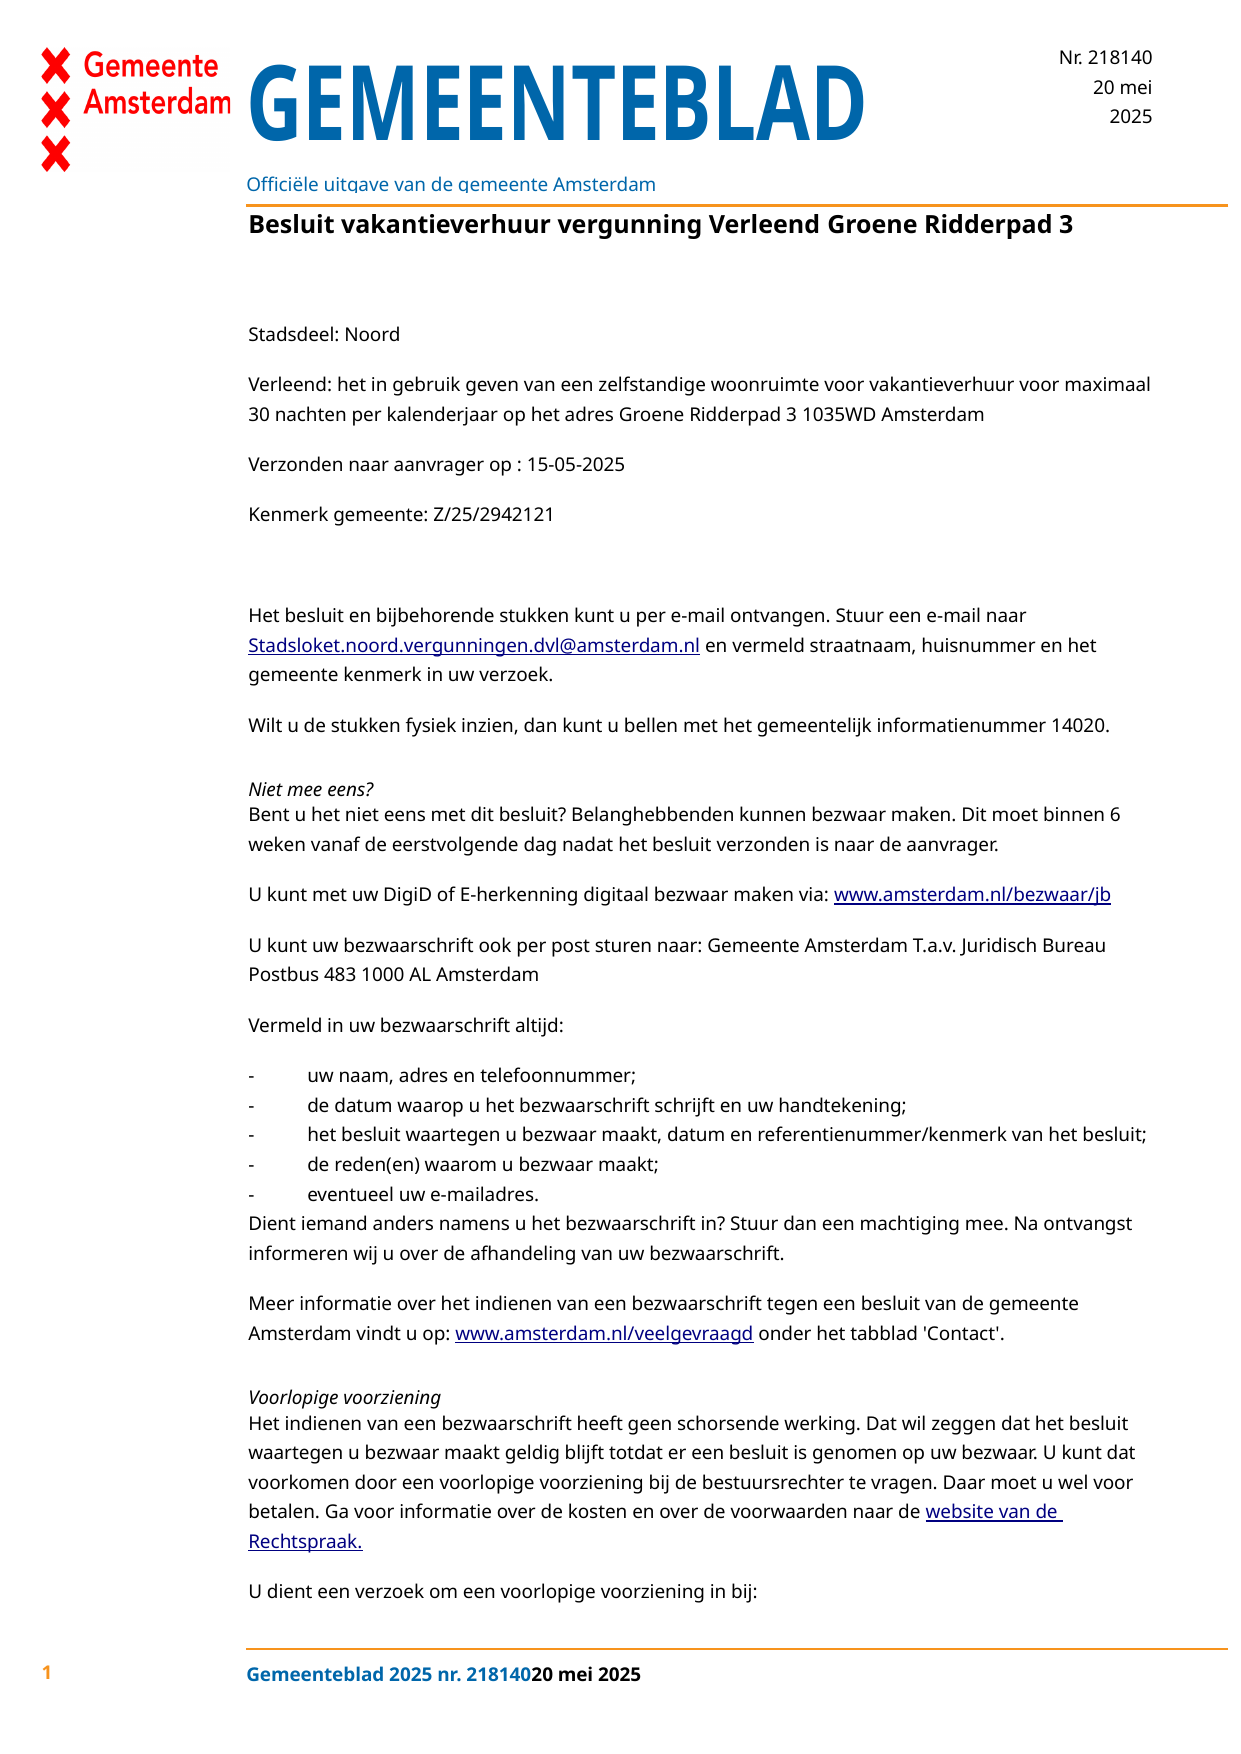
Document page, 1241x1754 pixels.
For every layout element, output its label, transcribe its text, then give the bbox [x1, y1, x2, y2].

text Meer informatie over het indienen van een bezwaarschrift tegen een besluit van de gemeente Amsterdam vindt u op: www.amsterdam.nl/veelgevraagd onder het tabblad 'Contact'. [248, 1290, 1152, 1346]
text Verleend: het in gebruik geven van een zelfstandige woonruimte voor vakantieverhuur voor maximaal 30 nachten per kalenderjaar op het adres Groene Ridderpad 3 1035WD Amsterdam [248, 371, 1152, 426]
text Dient iemand anders namens u het bezwaarschrift in? Stuur dan een machtiging mee. Na ontvangst informeren wij u over de afhandeling van uw bezwaarschrift. [248, 1210, 1152, 1266]
text Besluit vakantieverhuur vergunning Verleend Groene Ridderpad 3 [248, 207, 1152, 241]
text U kunt met uw DigiD of E-herkenning digitaal bezwaar maken via: www.amsterdam.nl/bezwaar/jb [248, 882, 1152, 907]
text U dient een verzoek om een voorlopige voorziening in bij: [248, 1578, 1152, 1604]
list de reden(en) waarom u bezwaar maakt; [248, 1151, 1152, 1177]
text Vermeld in uw bezwaarschrift altijd: [248, 1012, 1152, 1038]
text Wilt u de stukken fysiek inzien, dan kunt u bellen met het gemeentelijk informatienummer 14020. [248, 712, 1152, 738]
list uw naam, adres en telefoonnummer; [248, 1062, 1152, 1088]
text Niet mee eens? [248, 776, 1152, 802]
list eventueel uw e-mailadres. [248, 1181, 1152, 1207]
list de datum waarop u het bezwaarschrift schrijft en uw handtekening; [248, 1092, 1152, 1118]
text Kenmerk gemeente: Z/25/2942121 [248, 502, 1152, 527]
text Bent u het niet eens met dit besluit? Belanghebbenden kunnen bezwaar maken. Dit moet binnen 6 weken vanaf de eerstvolgende dag nadat het besluit verzonden is naar de aanvrager. [248, 802, 1152, 857]
picture [41, 47, 231, 172]
text Voorlopige voorziening [248, 1384, 1152, 1410]
text Stadsdeel: Noord [248, 321, 1152, 346]
text U kunt uw bezwaarschrift ook per post sturen naar: Gemeente Amsterdam T.a.v. Juridisch Bureau Postbus 483 1000 AL Amsterdam [248, 932, 1152, 987]
text Het indienen van een bezwaarschrift heeft geen schorsende werking. Dat wil zeggen dat het besluit waartegen u bezwaar maakt geldig blijft totdat er een besluit is genomen op uw bezwaar. U kunt dat voorkomen door een voorlopige voorziening bij de bestuursrechter te vragen. Daar moet u wel voor betalen. Ga voor informatie over de kosten en over de voorwaarden naar de website van de Rechtspraak. [248, 1410, 1152, 1554]
list het besluit waartegen u bezwaar maakt, datum en referentienummer/kenmerk van het besluit; [248, 1122, 1152, 1147]
text Verzonden naar aanvrager op : 15-05-2025 [248, 451, 1152, 477]
text Het besluit en bijbehorende stukken kunt u per e-mail ontvangen. Stuur een e-mail naar Stadsloket.noord.vergunningen.dvl@amsterdam.nl en vermeld straatnaam, huisnummer en het gemeente kenmerk in uw verzoek. [248, 602, 1152, 687]
